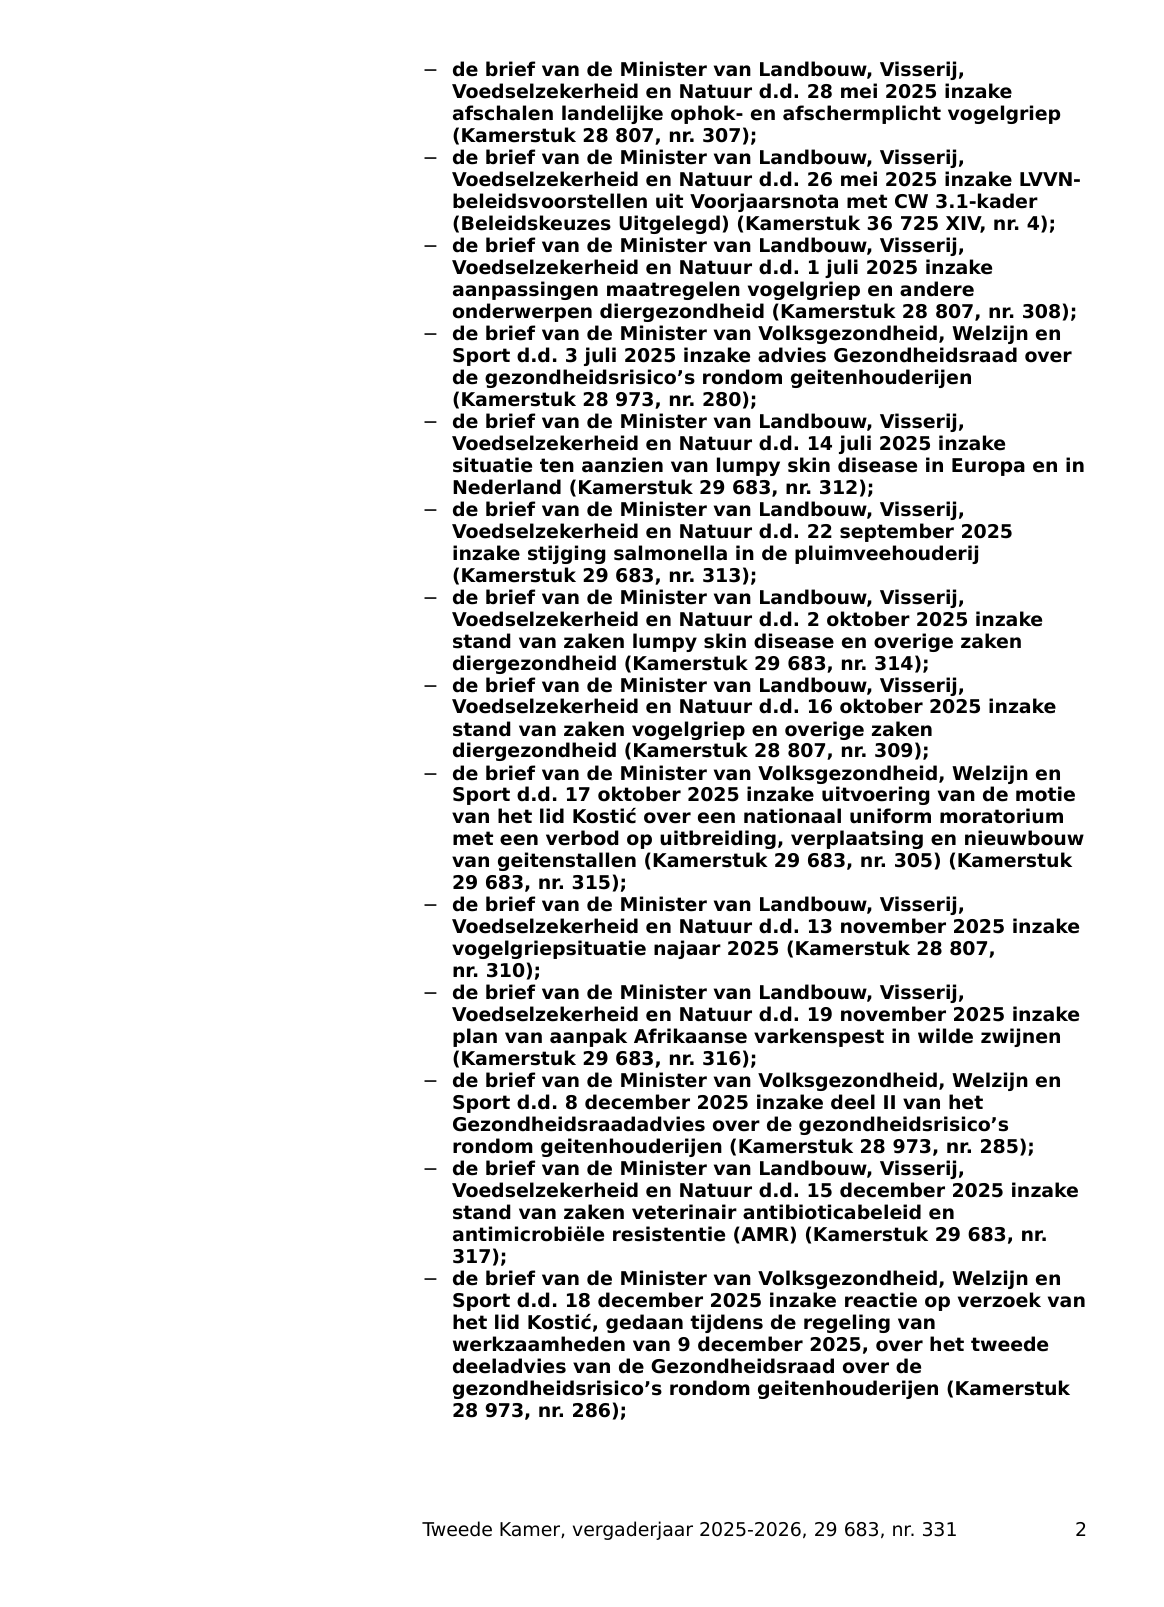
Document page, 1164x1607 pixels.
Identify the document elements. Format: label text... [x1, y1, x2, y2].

text − de brief van de Minister van Volksgezondheid, Welzijn en Sport d.d. 17 oktober 2025 inzake uitvoering van de motie van het lid Kostić over een nationaal uniform moratorium met een verbod op uitbreiding, verplaatsing en nieuwbouw van geitenstallen (Kamerstuk 29 683, nr. 305) (Kamerstuk 29 683, nr. 315); [422, 762, 1087, 894]
text − de brief van de Minister van Landbouw, Visserij, Voedselzekerheid en Natuur d.d. 28 mei 2025 inzake afschalen landelijke ophok- en afschermplicht vogelgriep (Kamerstuk 28 807, nr. 307); [422, 59, 1087, 147]
text − de brief van de Minister van Landbouw, Visserij, Voedselzekerheid en Natuur d.d. 19 november 2025 inzake plan van aanpak Afrikaanse varkenspest in wilde zwijnen (Kamerstuk 29 683, nr. 316); [422, 982, 1087, 1070]
text − de brief van de Minister van Landbouw, Visserij, Voedselzekerheid en Natuur d.d. 1 juli 2025 inzake aanpassingen maatregelen vogelgriep en andere onderwerpen diergezondheid (Kamerstuk 28 807, nr. 308); [422, 235, 1087, 323]
text − de brief van de Minister van Landbouw, Visserij, Voedselzekerheid en Natuur d.d. 2 oktober 2025 inzake stand van zaken lumpy skin disease en overige zaken diergezondheid (Kamerstuk 29 683, nr. 314); [422, 587, 1087, 674]
text − de brief van de Minister van Landbouw, Visserij, Voedselzekerheid en Natuur d.d. 26 mei 2025 inzake LVVN-beleidsvoorstellen uit Voorjaarsnota met CW 3.1-kader (Beleidskeuzes Uitgelegd) (Kamerstuk 36 725 XIV, nr. 4); [422, 147, 1087, 235]
text − de brief van de Minister van Volksgezondheid, Welzijn en Sport d.d. 8 december 2025 inzake deel II van het Gezondheidsraadadvies over de gezondheidsrisico’s rondom geitenhouderijen (Kamerstuk 28 973, nr. 285); [422, 1070, 1087, 1158]
text − de brief van de Minister van Landbouw, Visserij, Voedselzekerheid en Natuur d.d. 22 september 2025 inzake stijging salmonella in de pluimveehouderij (Kamerstuk 29 683, nr. 313); [422, 499, 1087, 587]
text − de brief van de Minister van Landbouw, Visserij, Voedselzekerheid en Natuur d.d. 14 juli 2025 inzake situatie ten aanzien van lumpy skin disease in Europa en in Nederland (Kamerstuk 29 683, nr. 312); [422, 411, 1087, 499]
text − de brief van de Minister van Volksgezondheid, Welzijn en Sport d.d. 3 juli 2025 inzake advies Gezondheidsraad over de gezondheidsrisico’s rondom geitenhouderijen (Kamerstuk 28 973, nr. 280); [422, 323, 1087, 411]
text − de brief van de Minister van Landbouw, Visserij, Voedselzekerheid en Natuur d.d. 13 november 2025 inzake vogelgriepsituatie najaar 2025 (Kamerstuk 28 807, nr. 310); [422, 894, 1087, 982]
text − de brief van de Minister van Volksgezondheid, Welzijn en Sport d.d. 18 december 2025 inzake reactie op verzoek van het lid Kostić, gedaan tijdens de regeling van werkzaamheden van 9 december 2025, over het tweede deeladvies van de Gezondheidsraad over de gezondheidsrisico’s rondom geitenhouderijen (Kamerstuk 28 973, nr. 286); [422, 1268, 1087, 1422]
text − de brief van de Minister van Landbouw, Visserij, Voedselzekerheid en Natuur d.d. 16 oktober 2025 inzake stand van zaken vogelgriep en overige zaken diergezondheid (Kamerstuk 28 807, nr. 309); [422, 674, 1087, 762]
text − de brief van de Minister van Landbouw, Visserij, Voedselzekerheid en Natuur d.d. 15 december 2025 inzake stand van zaken veterinair antibioticabeleid en antimicrobiële resistentie (AMR) (Kamerstuk 29 683, nr. 317); [422, 1158, 1087, 1268]
